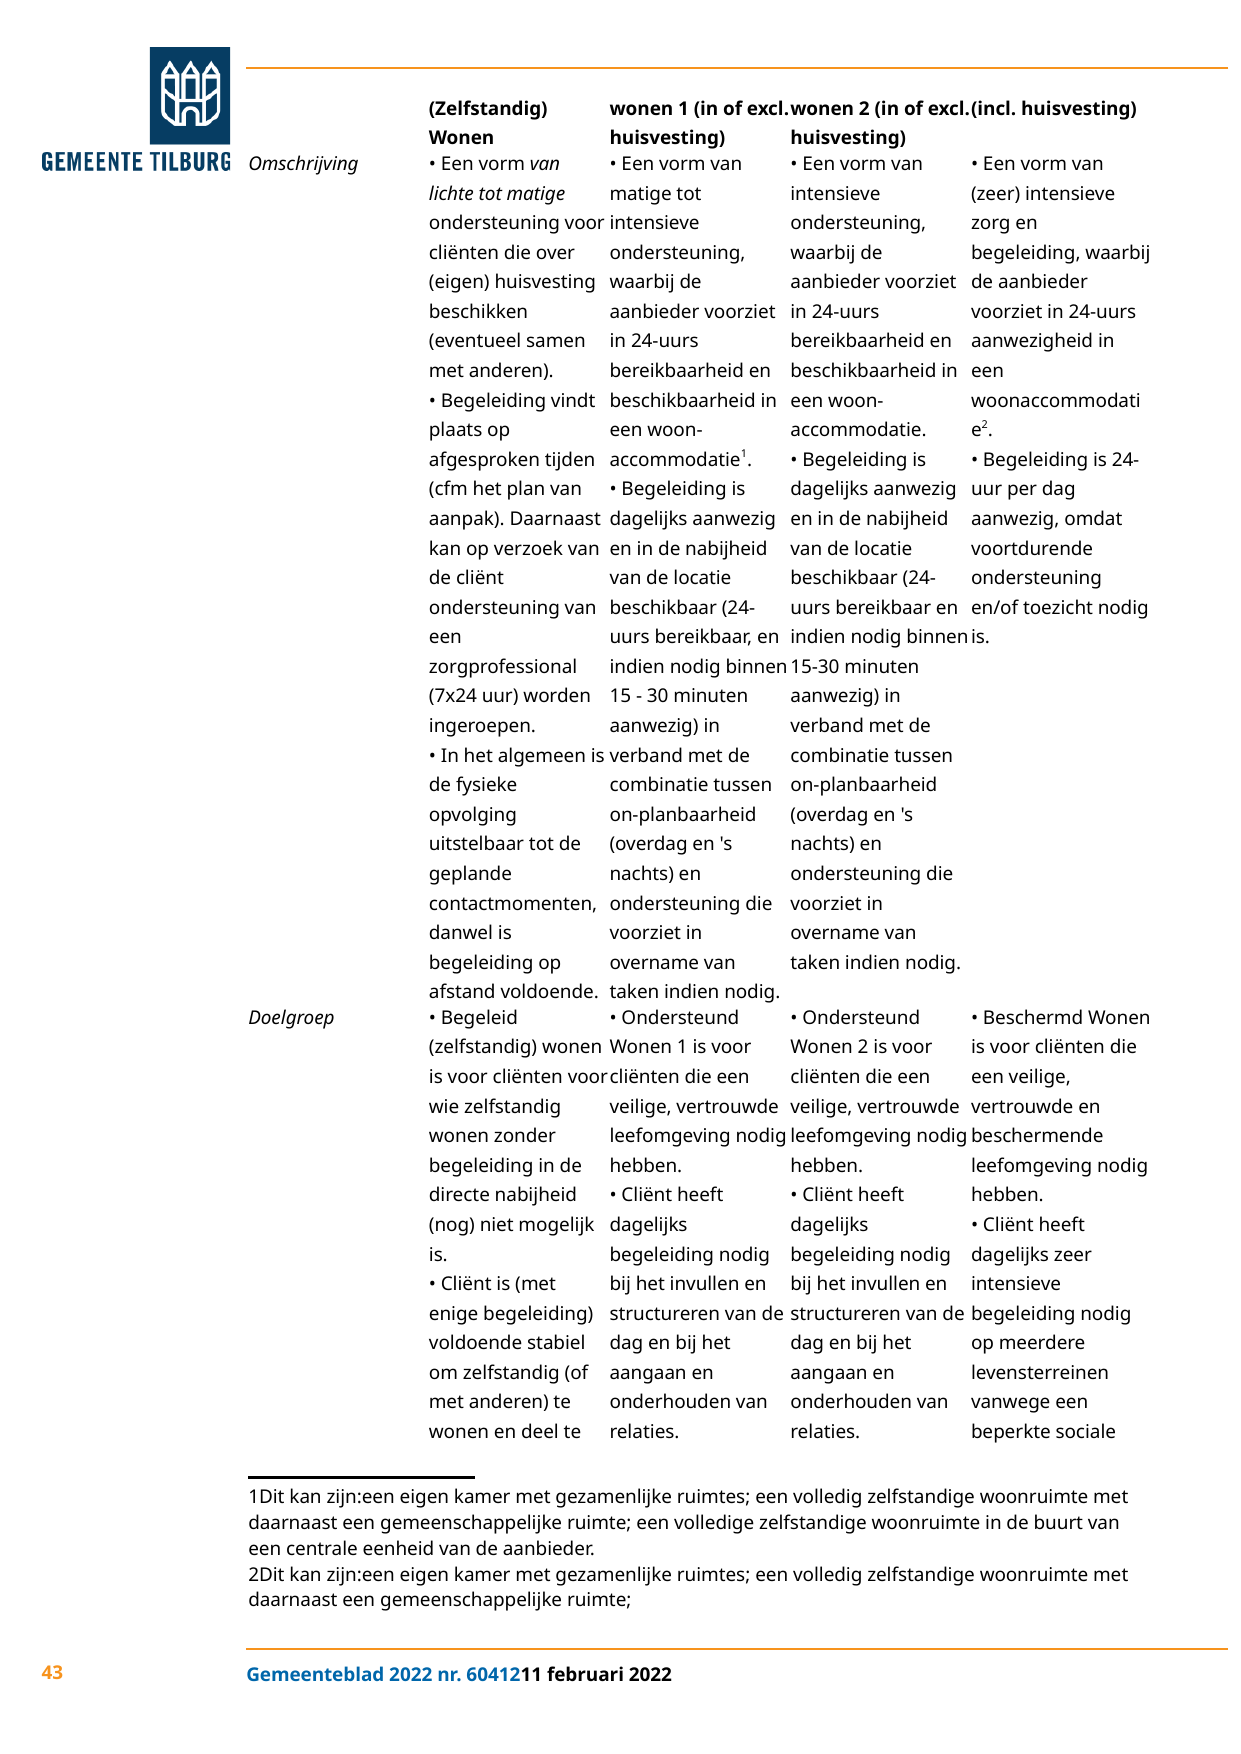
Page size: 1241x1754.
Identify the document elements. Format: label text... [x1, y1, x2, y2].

table_cell • Een vorm van lichte tot matige ondersteuning voor cliënten die over (eigen) huisvesting beschikken (eventueel samen met anderen). • Begeleiding vindt plaats op afgesproken tijden (cfm het plan van aanpak). Daarnaast kan op verzoek van de cliënt ondersteuning van een zorgprofessional (7x24 uur) worden ingeroepen. • In het algemeen is de fysieke opvolging uitstelbaar tot de geplande contactmomenten, danwel is begeleiding op afstand voldoende. [429, 150, 609, 1004]
table_header (Zelfstandig) Wonen [429, 95, 609, 150]
table_header wonen 2 (in of excl. huisvesting) [790, 95, 971, 150]
table_cell • Beschermd Wonen is voor cliënten die een veilige, vertrouwde en beschermende leefomgeving nodig hebben. • Cliënt heeft dagelijks zeer intensieve begeleiding nodig op meerdere levensterreinen vanwege een beperkte sociale [971, 1004, 1152, 1444]
table_header wonen 1 (in of excl. huisvesting) [609, 95, 790, 150]
table_cell • Begeleid (zelfstandig) wonen is voor cliënten voor wie zelfstandig wonen zonder begeleiding in de directe nabijheid (nog) niet mogelijk is. • Cliënt is (met enige begeleiding) voldoende stabiel om zelfstandig (of met anderen) te wonen en deel te [429, 1004, 609, 1444]
table_cell • Ondersteund Wonen 2 is voor cliënten die een veilige, vertrouwde leefomgeving nodig hebben. • Cliënt heeft dagelijks begeleiding nodig bij het invullen en structureren van de dag en bij het aangaan en onderhouden van relaties. [790, 1004, 971, 1444]
table_cell Omschrijving [248, 150, 429, 1004]
table_cell • Ondersteund Wonen 1 is voor cliënten die een veilige, vertrouwde leefomgeving nodig hebben. • Cliënt heeft dagelijks begeleiding nodig bij het invullen en structureren van de dag en bij het aangaan en onderhouden van relaties. [609, 1004, 790, 1444]
picture [41, 47, 231, 172]
table_cell • Een vorm van matige tot intensieve ondersteuning, waarbij de aanbieder voorziet in 24-uurs bereikbaarheid en beschikbaarheid in een woon-accommodatie. • Begeleiding is dagelijks aanwezig en in de nabijheid van de locatie beschikbaar (24-uurs bereikbaar, en indien nodig binnen 15 - 30 minuten aanwezig) in verband met de combinatie tussen on-planbaarheid (overdag en 's nachts) en ondersteuning die voorziet in overname van taken indien nodig. [609, 150, 790, 1004]
table_cell • Een vorm van (zeer) intensieve zorg en begeleiding, waarbij de aanbieder voorziet in 24-uurs aanwezigheid in een woonaccommodatie. • Begeleiding is 24-uur per dag aanwezig, omdat voortdurende ondersteuning en/of toezicht nodig is. [971, 150, 1152, 1004]
table_cell Doelgroep [248, 1004, 429, 1444]
table_header [248, 95, 429, 150]
table_cell • Een vorm van intensieve ondersteuning, waarbij de aanbieder voorziet in 24-uurs bereikbaarheid en beschikbaarheid in een woon-accommodatie. • Begeleiding is dagelijks aanwezig en in de nabijheid van de locatie beschikbaar (24-uurs bereikbaar en indien nodig binnen 15-30 minuten aanwezig) in verband met de combinatie tussen on-planbaarheid (overdag en 's nachts) en ondersteuning die voorziet in overname van taken indien nodig. [790, 150, 971, 1004]
table_header (incl. huisvesting) [971, 95, 1152, 150]
